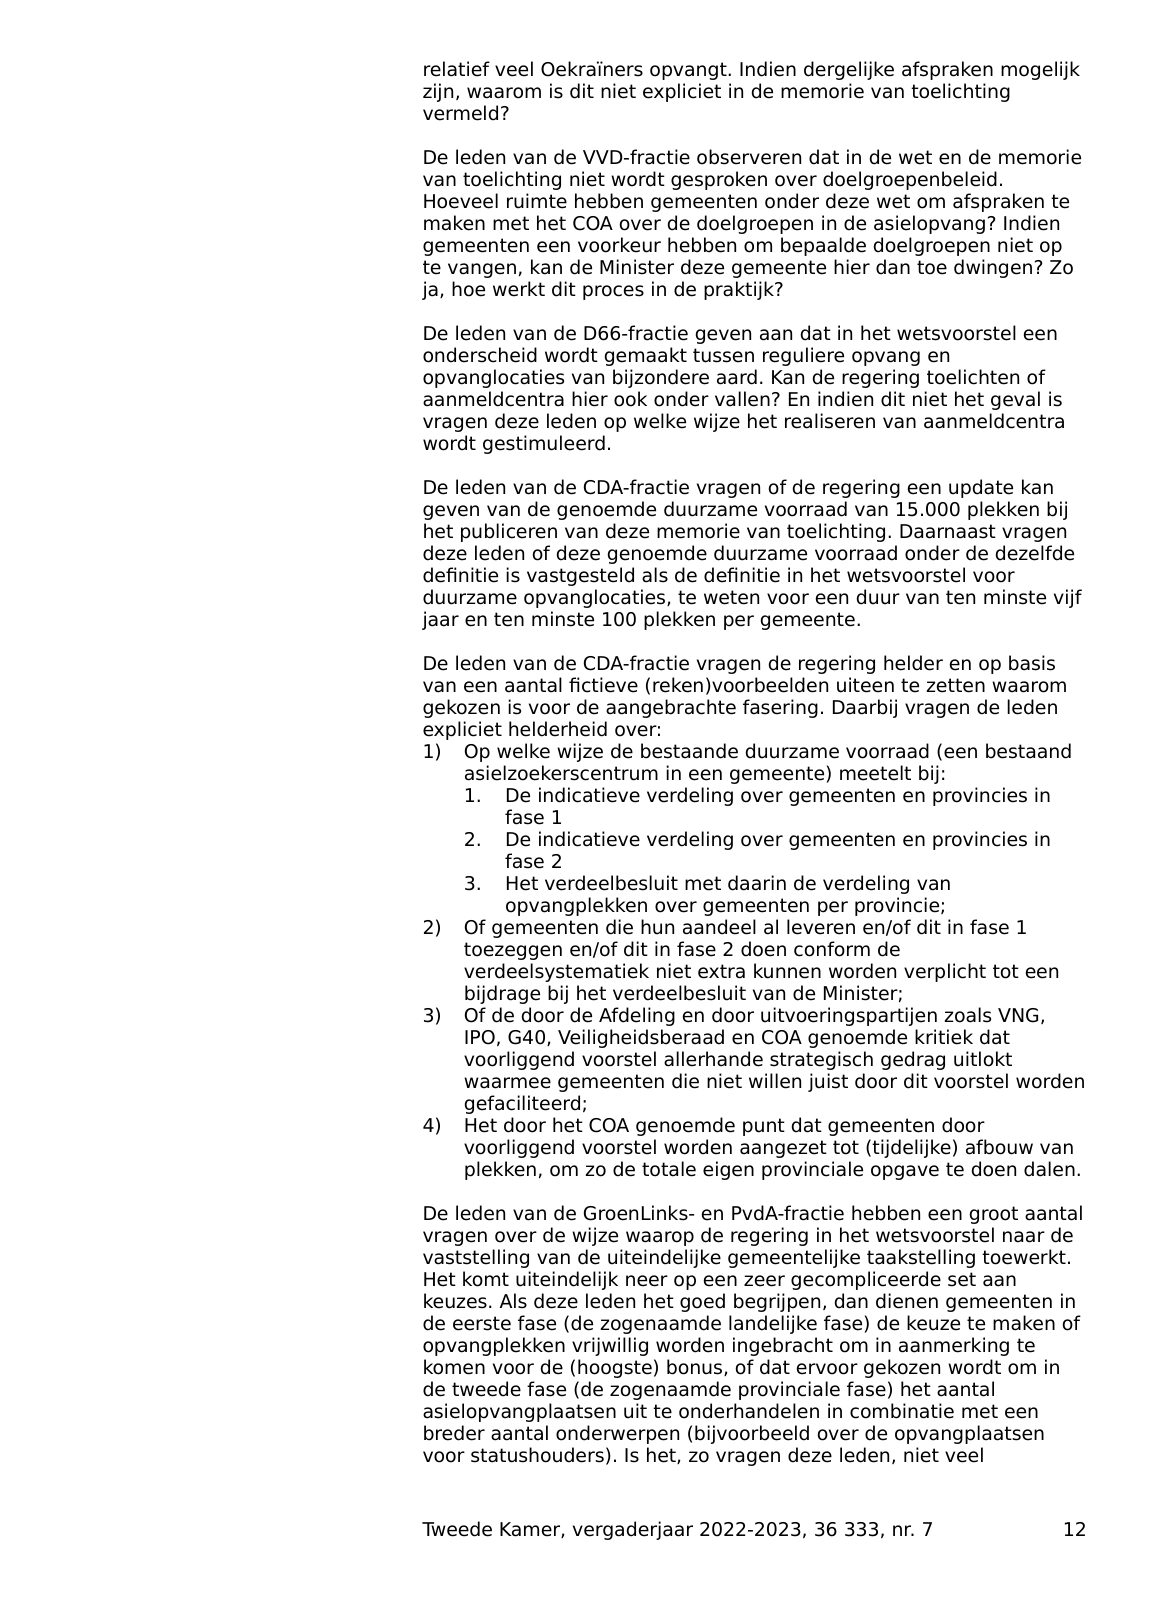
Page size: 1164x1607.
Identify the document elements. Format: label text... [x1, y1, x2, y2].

text 4) Het door het COA genoemde punt dat gemeenten door voorliggend voorstel worden aangezet tot (tijdelijke) afbouw van plekken, om zo de totale eigen provinciale opgave te doen dalen. [422, 1115, 1087, 1181]
text De leden van de CDA-fractie vragen of de regering een update kan geven van de genoemde duurzame voorraad van 15.000 plekken bij het publiceren van deze memorie van toelichting. Daarnaast vragen deze leden of deze genoemde duurzame voorraad onder de dezelfde definitie is vastgesteld als de definitie in het wetsvoorstel voor duurzame opvanglocaties, te weten voor een duur van ten minste vijf jaar en ten minste 100 plekken per gemeente. [422, 477, 1087, 631]
text De leden van de D66-fractie geven aan dat in het wetsvoorstel een onderscheid wordt gemaakt tussen reguliere opvang en opvanglocaties van bijzondere aard. Kan de regering toelichten of aanmeldcentra hier ook onder vallen? En indien dit niet het geval is vragen deze leden op welke wijze het realiseren van aanmeldcentra wordt gestimuleerd. [422, 323, 1087, 455]
text 1) Op welke wijze de bestaande duurzame voorraad (een bestaand asielzoekerscentrum in een gemeente) meetelt bij: [422, 741, 1087, 785]
text 1. De indicatieve verdeling over gemeenten en provincies in fase 1 [464, 785, 1087, 829]
text 3) Of de door de Afdeling en door uitvoeringspartijen zoals VNG, IPO, G40, Veiligheidsberaad en COA genoemde kritiek dat voorliggend voorstel allerhande strategisch gedrag uitlokt waarmee gemeenten die niet willen juist door dit voorstel worden gefaciliteerd; [422, 1005, 1087, 1115]
text De leden van de CDA-fractie vragen de regering helder en op basis van een aantal fictieve (reken)voorbeelden uiteen te zetten waarom gekozen is voor de aangebrachte fasering. Daarbij vragen de leden expliciet helderheid over: [422, 653, 1087, 741]
text De leden van de GroenLinks- en PvdA-fractie hebben een groot aantal vragen over de wijze waarop de regering in het wetsvoorstel naar de vaststelling van de uiteindelijke gemeentelijke taakstelling toewerkt. Het komt uiteindelijk neer op een zeer gecompliceerde set aan keuzes. Als deze leden het goed begrijpen, dan dienen gemeenten in de eerste fase (de zogenaamde landelijke fase) de keuze te maken of opvangplekken vrijwillig worden ingebracht om in aanmerking te komen voor de (hoogste) bonus, of dat ervoor gekozen wordt om in de tweede fase (de zogenaamde provinciale fase) het aantal asielopvangplaatsen uit te onderhandelen in combinatie met een breder aantal onderwerpen (bijvoorbeeld over de opvangplaatsen voor statushouders). Is het, zo vragen deze leden, niet veel [422, 1203, 1087, 1467]
text 2. De indicatieve verdeling over gemeenten en provincies in fase 2 [464, 829, 1087, 873]
text De leden van de VVD-fractie observeren dat in de wet en de memorie van toelichting niet wordt gesproken over doelgroepenbeleid. Hoeveel ruimte hebben gemeenten onder deze wet om afspraken te maken met het COA over de doelgroepen in de asielopvang? Indien gemeenten een voorkeur hebben om bepaalde doelgroepen niet op te vangen, kan de Minister deze gemeente hier dan toe dwingen? Zo ja, hoe werkt dit proces in de praktijk? [422, 147, 1087, 301]
text relatief veel Oekraïners opvangt. Indien dergelijke afspraken mogelijk zijn, waarom is dit niet expliciet in de memorie van toelichting vermeld? [422, 59, 1087, 125]
text 2) Of gemeenten die hun aandeel al leveren en/of dit in fase 1 toezeggen en/of dit in fase 2 doen conform de verdeelsystematiek niet extra kunnen worden verplicht tot een bijdrage bij het verdeelbesluit van de Minister; [422, 917, 1087, 1005]
text 3. Het verdeelbesluit met daarin de verdeling van opvangplekken over gemeenten per provincie; [464, 873, 1087, 917]
